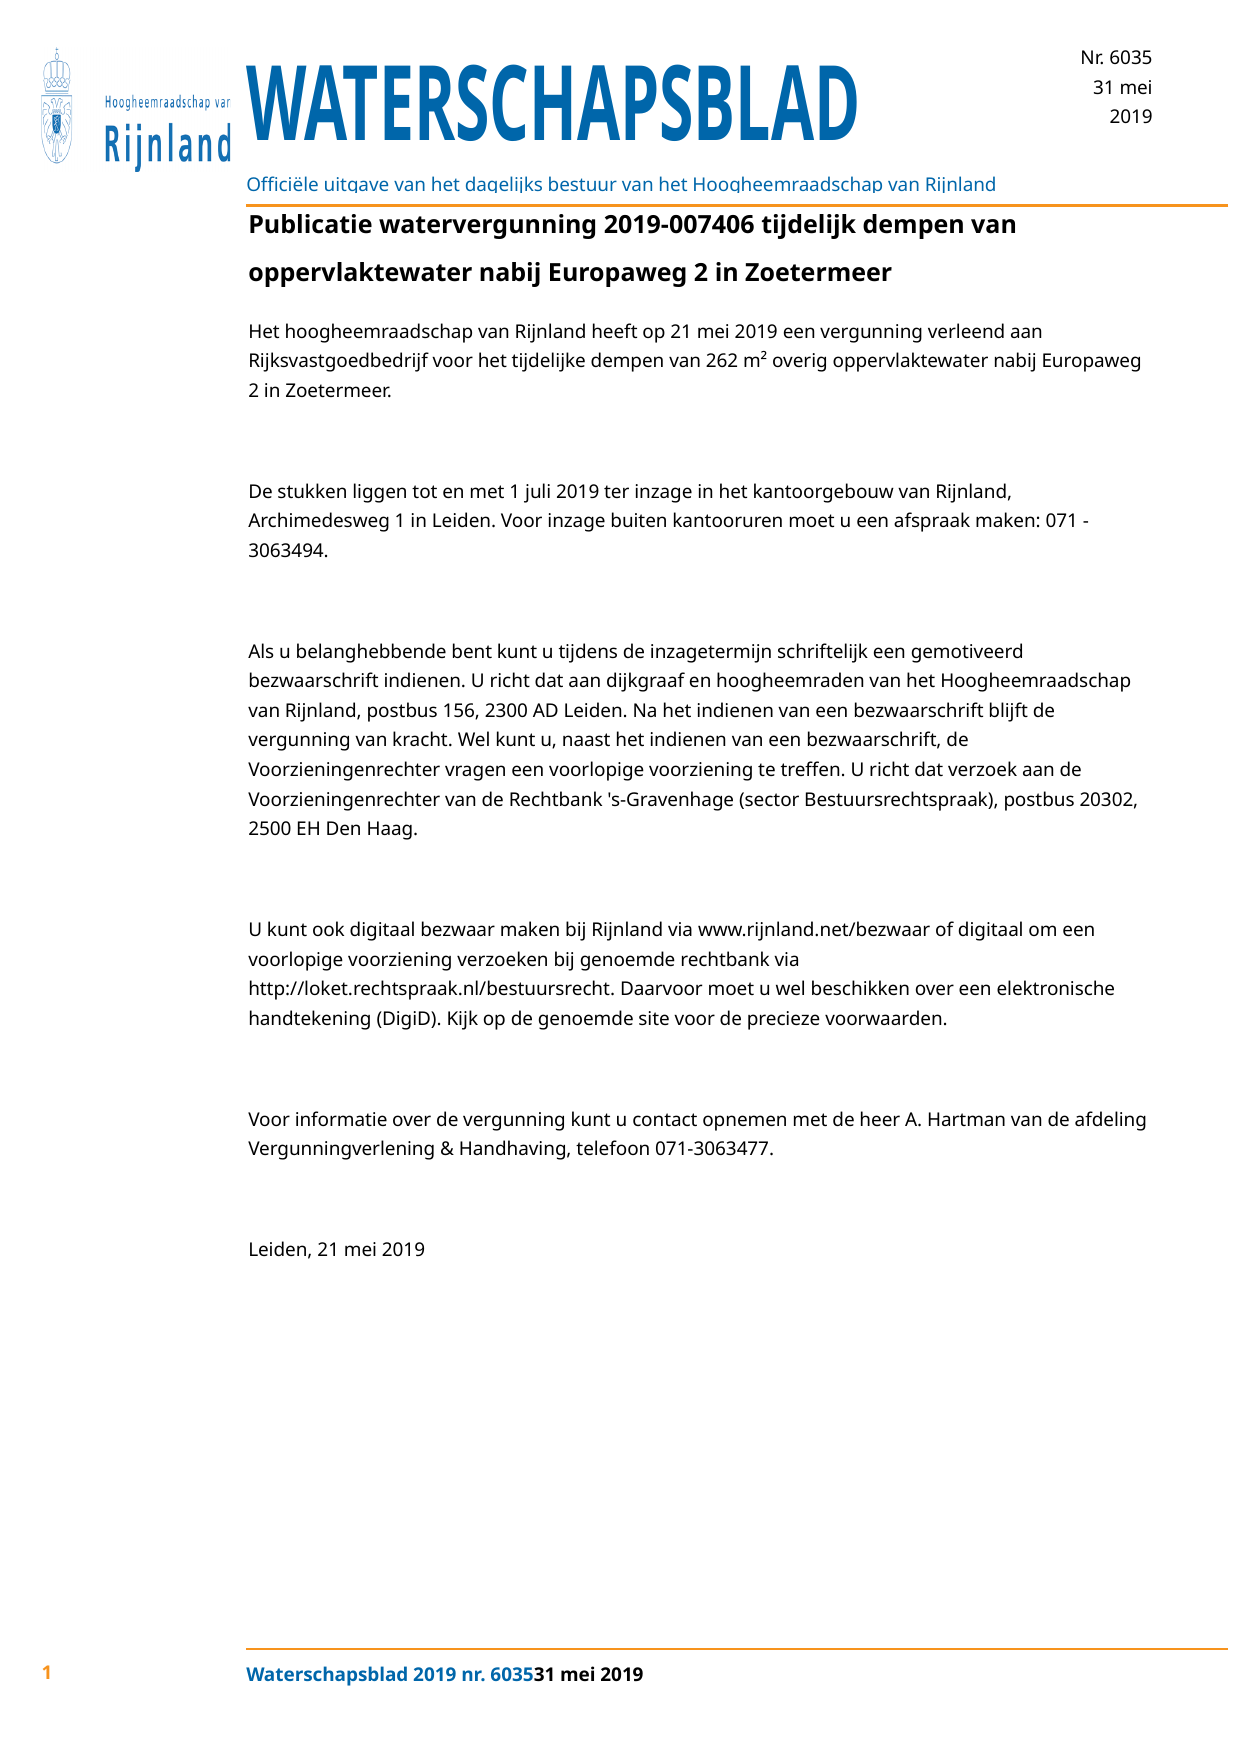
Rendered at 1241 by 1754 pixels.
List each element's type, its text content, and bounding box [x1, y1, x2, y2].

text De stukken liggen tot en met 1 juli 2019 ter inzage in het kantoorgebouw van Rijnland, Archimedesweg 1 in Leiden. Voor inzage buiten kantooruren moet u een afspraak maken: 071 - 3063494. [248, 478, 1152, 563]
text Als u belanghebbende bent kunt u tijdens de inzagetermijn schriftelijk een gemotiveerd bezwaarschrift indienen. U richt dat aan dijkgraaf en hoogheemraden van het Hoogheemraadschap van Rijnland, postbus 156, 2300 AD Leiden. Na het indienen van een bezwaarschrift blijft de vergunning van kracht. Wel kunt u, naast het indienen van een bezwaarschrift, de Voorzieningenrechter vragen een voorlopige voorziening te treffen. U richt dat verzoek aan de Voorzieningenrechter van de Rechtbank 's-Gravenhage (sector Bestuursrechtspraak), postbus 20302, 2500 EH Den Haag. [248, 638, 1152, 841]
picture [41, 47, 231, 172]
text Publicatie watervergunning 2019-007406 tijdelijk dempen van oppervlaktewater nabij Europaweg 2 in Zoetermeer [248, 207, 1152, 288]
text Voor informatie over de vergunning kunt u contact opnemen met de heer A. Hartman van de afdeling Vergunningverlening & Handhaving, telefoon 071-3063477. [248, 1106, 1152, 1161]
text Leiden, 21 mei 2019 [248, 1236, 1152, 1262]
text U kunt ook digitaal bezwaar maken bij Rijnland via www.rijnland.net/bezwaar of digitaal om een voorlopige voorziening verzoeken bij genoemde rechtbank via http://loket.rechtspraak.nl/bestuursrecht. Daarvoor moet u wel beschikken over een elektronische handtekening (DigiD). Kijk op de genoemde site voor de precieze voorwaarden. [248, 916, 1152, 1031]
text Het hoogheemraadschap van Rijnland heeft op 21 mei 2019 een vergunning verleend aan Rijksvastgoedbedrijf voor het tijdelijke dempen van 262 m² overig oppervlaktewater nabij Europaweg 2 in Zoetermeer. [248, 318, 1152, 403]
